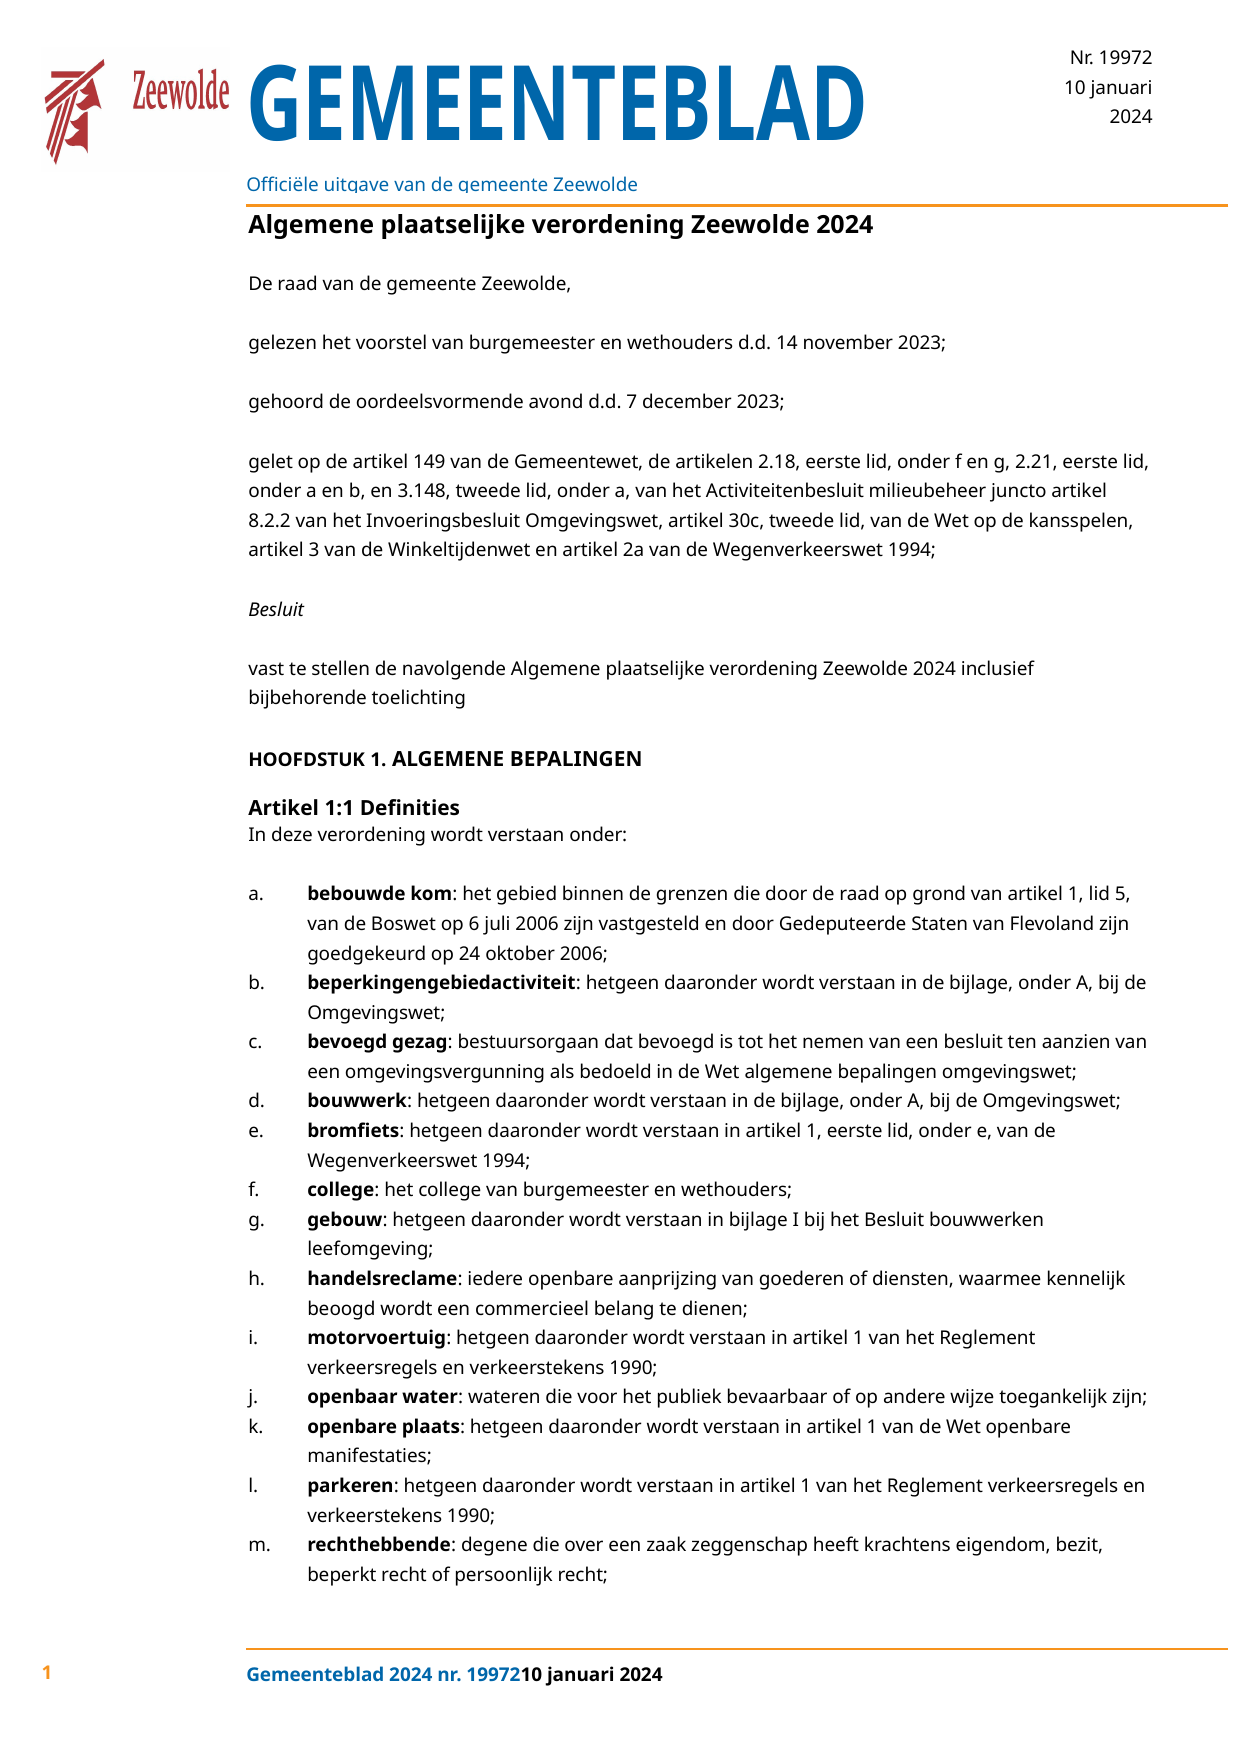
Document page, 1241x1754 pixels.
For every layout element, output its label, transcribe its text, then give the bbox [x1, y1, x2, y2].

list bromfiets: hetgeen daaronder wordt verstaan in artikel 1, eerste lid, onder e, van de Wegenverkeerswet 1994; [248, 1117, 1152, 1172]
text vast te stellen de navolgende Algemene plaatselijke verordening Zeewolde 2024 inclusief bijbehorende toelichting [248, 655, 1152, 710]
picture [41, 47, 231, 172]
text HOOFDSTUK 1. ALGEMENE BEPALINGEN [248, 744, 1152, 772]
list bebouwde kom: het gebied binnen de grenzen die door de raad op grond van artikel 1, lid 5, van de Boswet op 6 juli 2006 zijn vastgesteld en door Gedeputeerde Staten van Flevoland zijn goedgekeurd op 24 oktober 2006; [248, 881, 1152, 965]
text Algemene plaatselijke verordening Zeewolde 2024 [248, 207, 1152, 241]
list motorvoertuig: hetgeen daaronder wordt verstaan in artikel 1 van het Reglement verkeersregels en verkeerstekens 1990; [248, 1324, 1152, 1379]
list bouwwerk: hetgeen daaronder wordt verstaan in de bijlage, onder A, bij de Omgevingswet; [248, 1088, 1152, 1113]
text gehoord de oordeelsvormende avond d.d. 7 december 2023; [248, 389, 1152, 414]
list openbare plaats: hetgeen daaronder wordt verstaan in artikel 1 van de Wet openbare manifestaties; [248, 1413, 1152, 1468]
list handelsreclame: iedere openbare aanprijzing van goederen of diensten, waarmee kennelijk beoogd wordt een commercieel belang te dienen; [248, 1265, 1152, 1320]
list college: het college van burgemeester en wethouders; [248, 1176, 1152, 1202]
list rechthebbende: degene die over een zaak zeggenschap heeft krachtens eigendom, bezit, beperkt recht of persoonlijk recht; [248, 1531, 1152, 1587]
list gebouw: hetgeen daaronder wordt verstaan in bijlage I bij het Besluit bouwwerken leefomgeving; [248, 1206, 1152, 1261]
text gelezen het voorstel van burgemeester en wethouders d.d. 14 november 2023; [248, 329, 1152, 355]
list bevoegd gezag: bestuursorgaan dat bevoegd is tot het nemen van een besluit ten aanzien van een omgevingsvergunning als bedoeld in de Wet algemene bepalingen omgevingswet; [248, 1028, 1152, 1084]
text Artikel 1:1 Definities [248, 793, 1152, 821]
list parkeren: hetgeen daaronder wordt verstaan in artikel 1 van het Reglement verkeersregels en verkeerstekens 1990; [248, 1472, 1152, 1527]
list openbaar water: wateren die voor het publiek bevaarbaar of op andere wijze toegankelijk zijn; [248, 1383, 1152, 1409]
text De raad van de gemeente Zeewolde, [248, 270, 1152, 296]
list beperkingengebiedactiviteit: hetgeen daaronder wordt verstaan in de bijlage, onder A, bij de Omgevingswet; [248, 969, 1152, 1024]
text gelet op de artikel 149 van de Gemeentewet, de artikelen 2.18, eerste lid, onder f en g, 2.21, eerste lid, onder a en b, en 3.148, tweede lid, onder a, van het Activiteitenbesluit milieubeheer juncto artikel 8.2.2 van het Invoeringsbesluit Omgevingswet, artikel 30c, tweede lid, van de Wet op de kansspelen, artikel 3 van de Winkeltijdenwet en artikel 2a van de Wegenverkeerswet 1994; [248, 448, 1152, 562]
text In deze verordening wordt verstaan onder: [248, 821, 1152, 847]
text Besluit [248, 596, 1152, 621]
